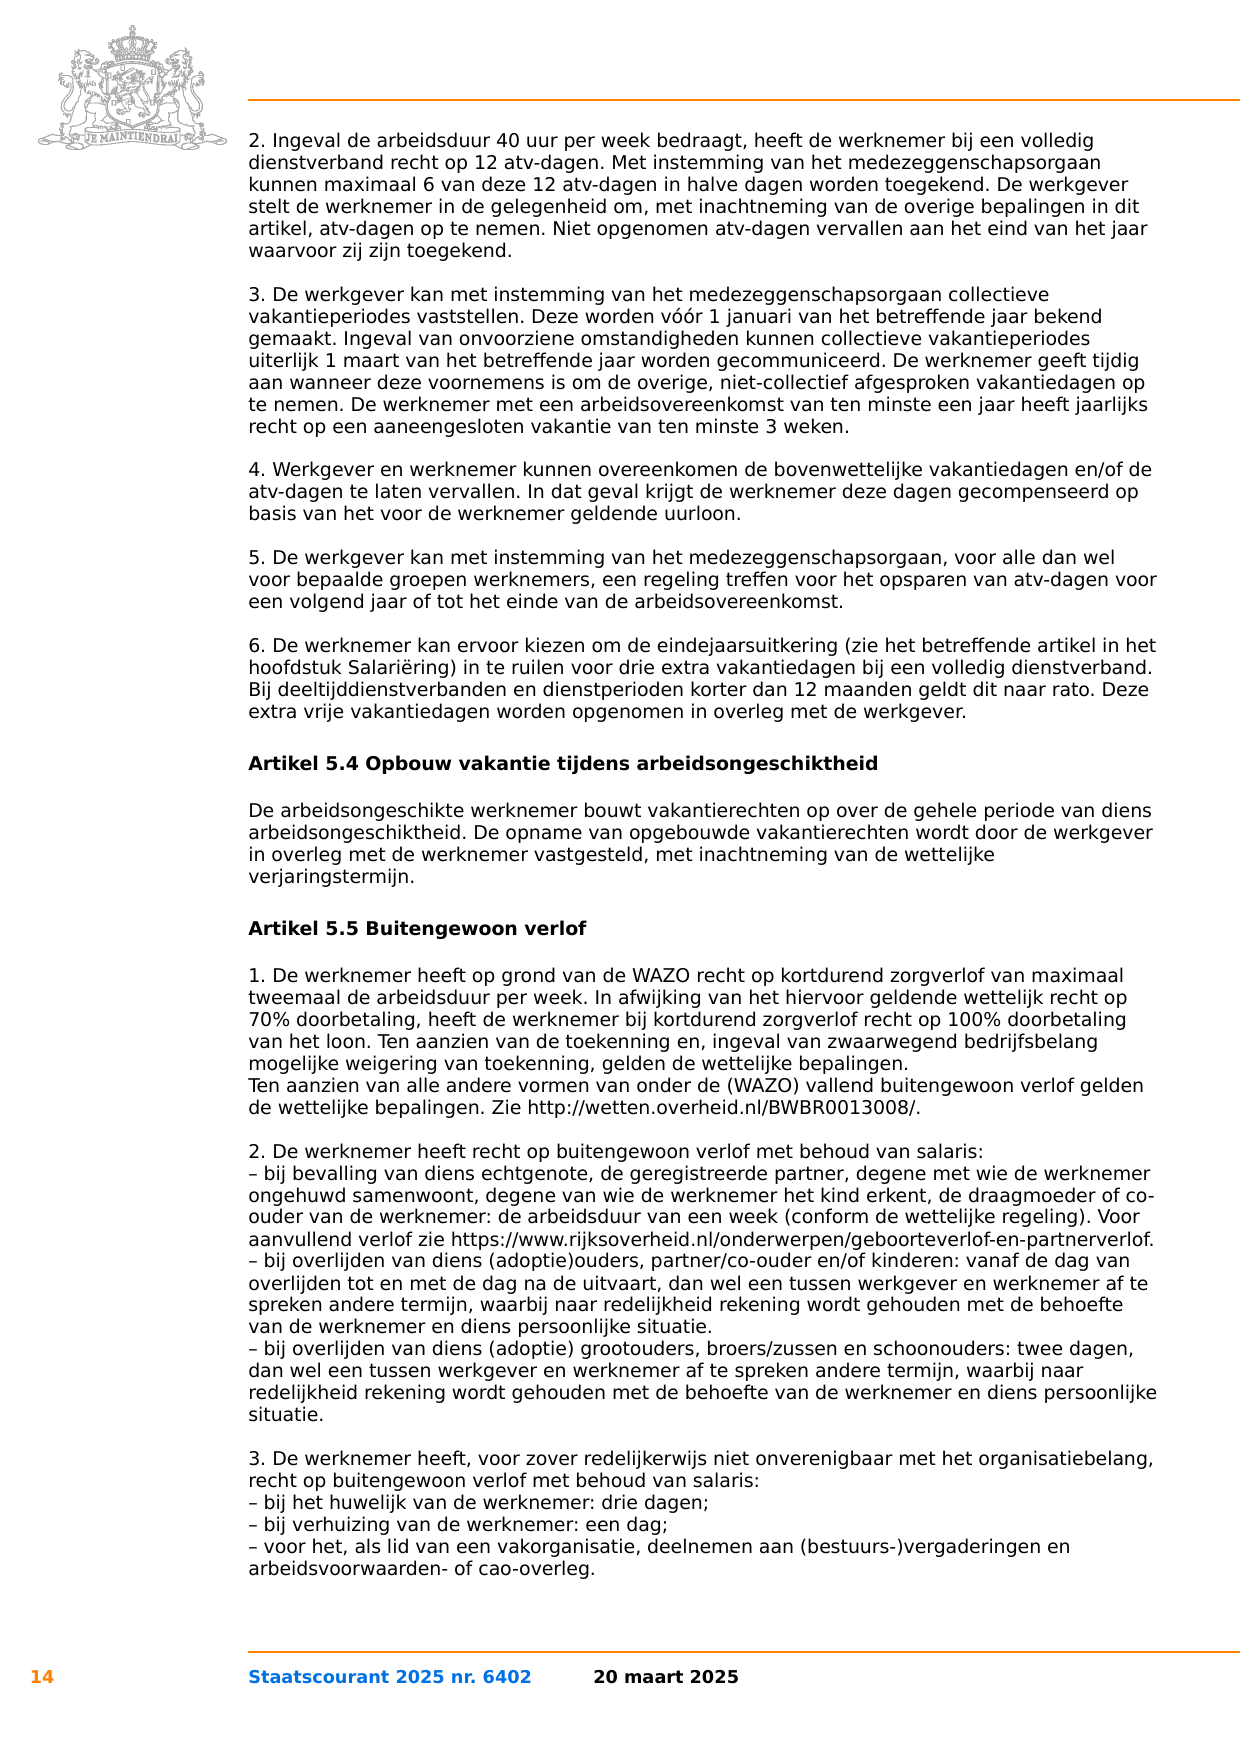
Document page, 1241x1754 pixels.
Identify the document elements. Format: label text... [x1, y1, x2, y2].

text – bij verhuizing van de werknemer: een dag; [248, 1514, 1163, 1536]
subtitle Artikel 5.5 Buitengewoon verlof [248, 918, 1163, 940]
text Ten aanzien van alle andere vormen van onder de (WAZO) vallend buitengewoon verlof gelden de wettelijke bepalingen. Zie http://wetten.overheid.nl/BWBR0013008/. [248, 1075, 1163, 1119]
text 3. De werkgever kan met instemming van het medezeggenschapsorgaan collectieve vakantieperiodes vaststellen. Deze worden vóór 1 januari van het betreffende jaar bekend gemaakt. Ingeval van onvoorziene omstandigheden kunnen collectieve vakantieperiodes uiterlijk 1 maart van het betreffende jaar worden gecommuniceerd. De werknemer geeft tijdig aan wanneer deze voornemens is om de overige, niet-collectief afgesproken vakantiedagen op te nemen. De werknemer met een arbeidsovereenkomst van ten minste een jaar heeft jaarlijks recht op een aaneengesloten vakantie van ten minste 3 weken. [248, 284, 1163, 437]
text 6. De werknemer kan ervoor kiezen om de eindejaarsuitkering (zie het betreffende artikel in het hoofdstuk Salariëring) in te ruilen voor drie extra vakantiedagen bij een volledig dienstverband. Bij deeltijddienstverbanden en dienstperioden korter dan 12 maanden geldt dit naar rato. Deze extra vrije vakantiedagen worden opgenomen in overleg met de werkgever. [248, 635, 1163, 723]
text 5. De werkgever kan met instemming van het medezeggenschapsorgaan, voor alle dan wel voor bepaalde groepen werknemers, een regeling treffen voor het opsparen van atv-dagen voor een volgend jaar of tot het einde van de arbeidsovereenkomst. [248, 547, 1163, 613]
text – bij overlijden van diens (adoptie)ouders, partner/co-ouder en/of kinderen: vanaf de dag van overlijden tot en met de dag na de uitvaart, dan wel een tussen werkgever en werknemer af te spreken andere termijn, waarbij naar redelijkheid rekening wordt gehouden met de behoefte van de werknemer en diens persoonlijke situatie. [248, 1250, 1163, 1338]
text 1. De werknemer heeft op grond van de WAZO recht op kortdurend zorgverlof van maximaal tweemaal de arbeidsduur per week. In afwijking van het hiervoor geldende wettelijk recht op 70% doorbetaling, heeft de werknemer bij kortdurend zorgverlof recht op 100% doorbetaling van het loon. Ten aanzien van de toekenning en, ingeval van zwaarwegend bedrijfsbelang mogelijke weigering van toekenning, gelden de wettelijke bepalingen. [248, 965, 1163, 1075]
text 4. Werkgever en werknemer kunnen overeenkomen de bovenwettelijke vakantiedagen en/of de atv-dagen te laten vervallen. In dat geval krijgt de werknemer deze dagen gecompenseerd op basis van het voor de werknemer geldende uurloon. [248, 459, 1163, 525]
text 3. De werknemer heeft, voor zover redelijkerwijs niet onverenigbaar met het organisatiebelang, recht op buitengewoon verlof met behoud van salaris: [248, 1448, 1163, 1492]
text – bij het huwelijk van de werknemer: drie dagen; [248, 1492, 1163, 1514]
text De arbeidsongeschikte werknemer bouwt vakantierechten op over de gehele periode van diens arbeidsongeschiktheid. De opname van opgebouwde vakantierechten wordt door de werkgever in overleg met de werknemer vastgesteld, met inachtneming van de wettelijke verjaringstermijn. [248, 800, 1163, 888]
text 2. De werknemer heeft recht op buitengewoon verlof met behoud van salaris: [248, 1141, 1163, 1162]
text – bij bevalling van diens echtgenote, de geregistreerde partner, degene met wie de werknemer ongehuwd samenwoont, degene van wie de werknemer het kind erkent, de draagmoeder of co-ouder van de werknemer: de arbeidsduur van een week (conform de wettelijke regeling). Voor aanvullend verlof zie https://www.rijksoverheid.nl/onderwerpen/geboorteverlof-en-partnerverlof. [248, 1162, 1163, 1250]
picture [38, 25, 227, 150]
subtitle Artikel 5.4 Opbouw vakantie tijdens arbeidsongeschiktheid [248, 753, 1163, 775]
text – voor het, als lid van een vakorganisatie, deelnemen aan (bestuurs-)vergaderingen en arbeidsvoorwaarden- of cao-overleg. [248, 1536, 1163, 1580]
text 2. Ingeval de arbeidsduur 40 uur per week bedraagt, heeft de werknemer bij een volledig dienstverband recht op 12 atv-dagen. Met instemming van het medezeggenschapsorgaan kunnen maximaal 6 van deze 12 atv-dagen in halve dagen worden toegekend. De werkgever stelt de werknemer in de gelegenheid om, met inachtneming van de overige bepalingen in dit artikel, atv-dagen op te nemen. Niet opgenomen atv-dagen vervallen aan het eind van het jaar waarvoor zij zijn toegekend. [248, 130, 1163, 262]
text – bij overlijden van diens (adoptie) grootouders, broers/zussen en schoonouders: twee dagen, dan wel een tussen werkgever en werknemer af te spreken andere termijn, waarbij naar redelijkheid rekening wordt gehouden met de behoefte van de werknemer en diens persoonlijke situatie. [248, 1338, 1163, 1426]
